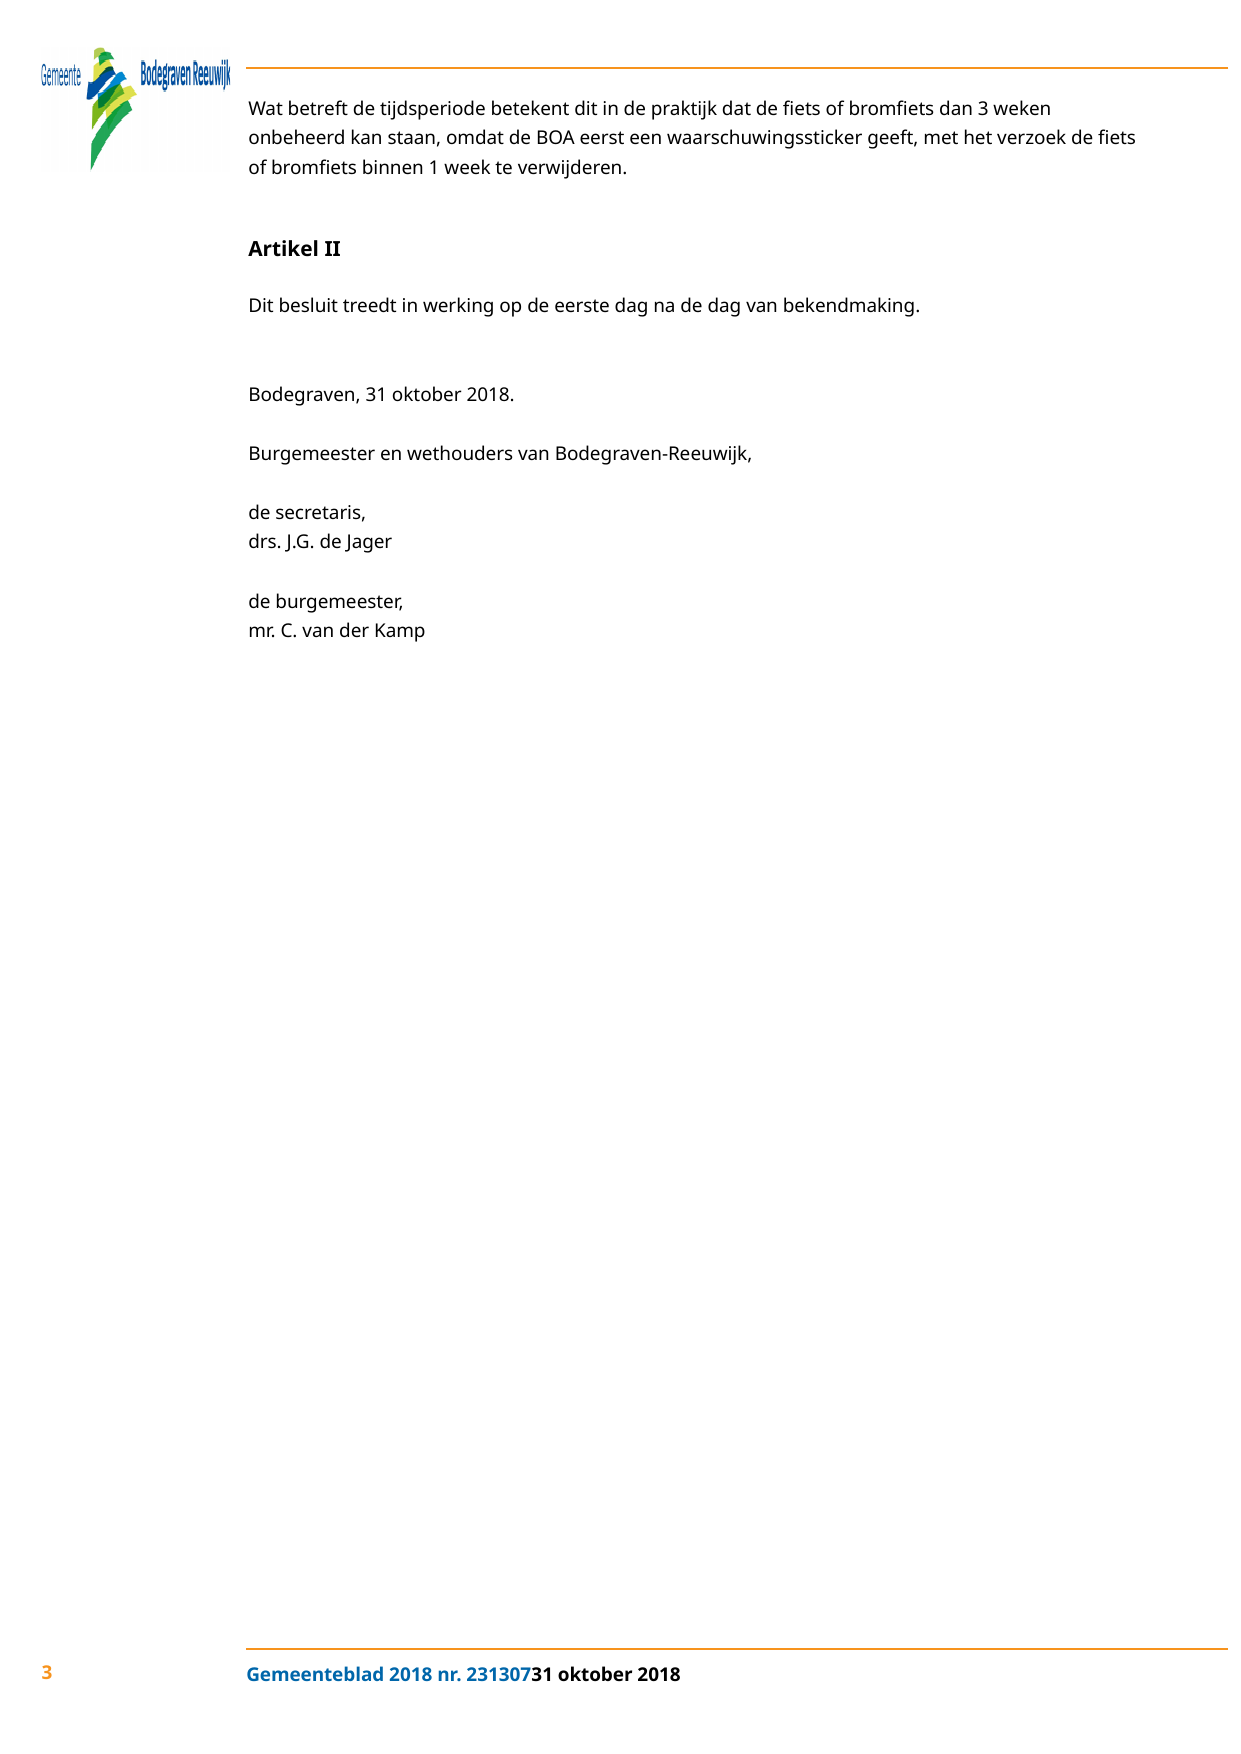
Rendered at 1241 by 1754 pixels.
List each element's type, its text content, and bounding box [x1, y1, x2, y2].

text Dit besluit treedt in werking op de eerste dag na de dag van bekendmaking. [248, 292, 1152, 318]
text Burgemeester en wethouders van Bodegraven-Reeuwijk, [248, 440, 1152, 466]
picture [41, 47, 231, 172]
text Wat betreft de tijdsperiode betekent dit in de praktijk dat de fiets of bromfiets dan 3 weken onbeheerd kan staan, omdat de BOA eerst een waarschuwingssticker geeft, met het verzoek de fiets of bromfiets binnen 1 week te verwijderen. [248, 95, 1152, 180]
text Artikel II [248, 234, 1152, 262]
text de burgemeester, [248, 588, 1152, 613]
text Bodegraven, 31 oktober 2018. [248, 381, 1152, 406]
text de secretaris, [248, 499, 1152, 525]
text mr. C. van der Kamp [248, 617, 1152, 643]
text drs. J.G. de Jager [248, 529, 1152, 554]
